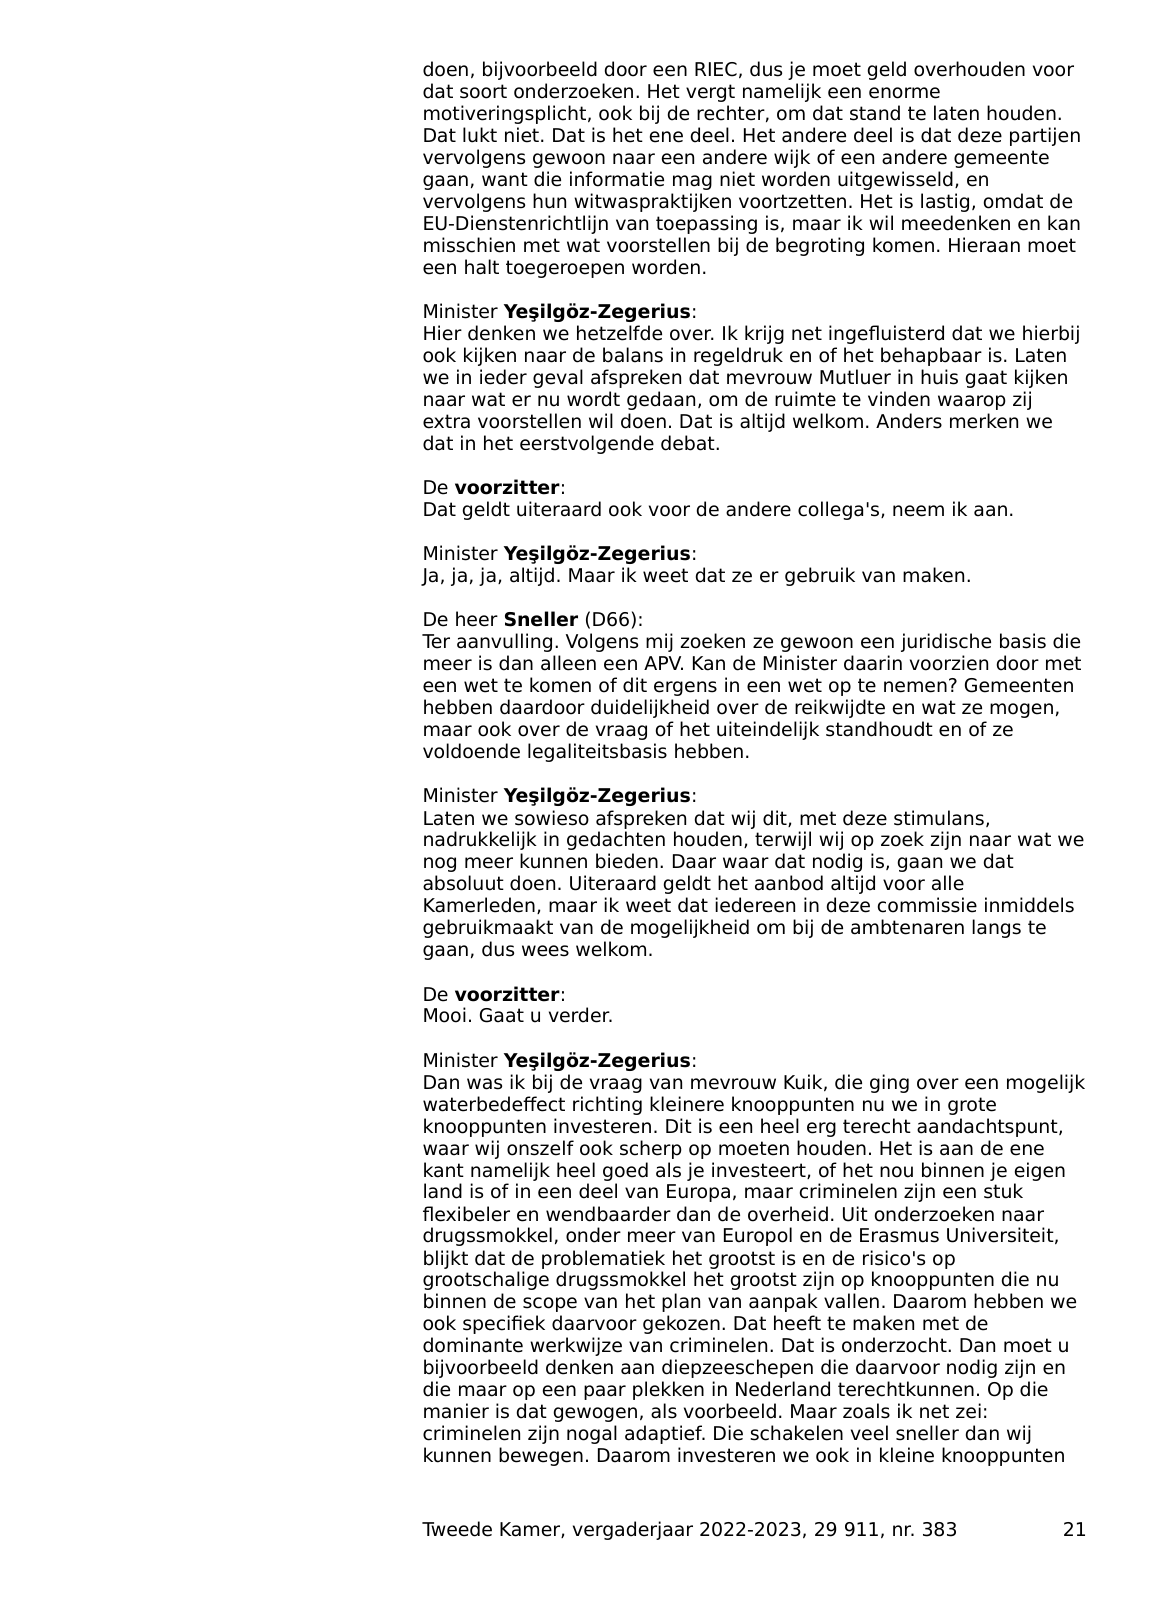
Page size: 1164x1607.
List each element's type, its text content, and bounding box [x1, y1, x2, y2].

text De voorzitter: [422, 983, 1087, 1005]
text Minister Yeşilgöz-Zegerius: [422, 301, 1087, 323]
text Mooi. Gaat u verder. [422, 1005, 1087, 1027]
text Dat geldt uiteraard ook voor de andere collega's, neem ik aan. [422, 499, 1087, 521]
text De voorzitter: [422, 477, 1087, 499]
text Ja, ja, ja, altijd. Maar ik weet dat ze er gebruik van maken. [422, 565, 1087, 587]
text Minister Yeşilgöz-Zegerius: [422, 543, 1087, 565]
text doen, bijvoorbeeld door een RIEC, dus je moet geld overhouden voor dat soort onderzoeken. Het vergt namelijk een enorme motiveringsplicht, ook bij de rechter, om dat stand te laten houden. Dat lukt niet. Dat is het ene deel. Het andere deel is dat deze partijen vervolgens gewoon naar een andere wijk of een andere gemeente gaan, want die informatie mag niet worden uitgewisseld, en vervolgens hun witwaspraktijken voortzetten. Het is lastig, omdat de EU-Dienstenrichtlijn van toepassing is, maar ik wil meedenken en kan misschien met wat voorstellen bij de begroting komen. Hieraan moet een halt toegeroepen worden. [422, 59, 1087, 279]
text De heer Sneller (D66): [422, 609, 1087, 631]
text Hier denken we hetzelfde over. Ik krijg net ingefluisterd dat we hierbij ook kijken naar de balans in regeldruk en of het behapbaar is. Laten we in ieder geval afspreken dat mevrouw Mutluer in huis gaat kijken naar wat er nu wordt gedaan, om de ruimte te vinden waarop zij extra voorstellen wil doen. Dat is altijd welkom. Anders merken we dat in het eerstvolgende debat. [422, 323, 1087, 455]
text Laten we sowieso afspreken dat wij dit, met deze stimulans, nadrukkelijk in gedachten houden, terwijl wij op zoek zijn naar wat we nog meer kunnen bieden. Daar waar dat nodig is, gaan we dat absoluut doen. Uiteraard geldt het aanbod altijd voor alle Kamerleden, maar ik weet dat iedereen in deze commissie inmiddels gebruikmaakt van de mogelijkheid om bij de ambtenaren langs te gaan, dus wees welkom. [422, 807, 1087, 961]
text Minister Yeşilgöz-Zegerius: [422, 785, 1087, 807]
text Ter aanvulling. Volgens mij zoeken ze gewoon een juridische basis die meer is dan alleen een APV. Kan de Minister daarin voorzien door met een wet te komen of dit ergens in een wet op te nemen? Gemeenten hebben daardoor duidelijkheid over de reikwijdte en wat ze mogen, maar ook over de vraag of het uiteindelijk standhoudt en of ze voldoende legaliteitsbasis hebben. [422, 631, 1087, 763]
text Dan was ik bij de vraag van mevrouw Kuik, die ging over een mogelijk waterbedeffect richting kleinere knooppunten nu we in grote knooppunten investeren. Dit is een heel erg terecht aandachtspunt, waar wij onszelf ook scherp op moeten houden. Het is aan de ene kant namelijk heel goed als je investeert, of het nou binnen je eigen land is of in een deel van Europa, maar criminelen zijn een stuk flexibeler en wendbaarder dan de overheid. Uit onderzoeken naar drugssmokkel, onder meer van Europol en de Erasmus Universiteit, blijkt dat de problematiek het grootst is en de risico's op grootschalige drugssmokkel het grootst zijn op knooppunten die nu binnen de scope van het plan van aanpak vallen. Daarom hebben we ook specifiek daarvoor gekozen. Dat heeft te maken met de dominante werkwijze van criminelen. Dat is onderzocht. Dan moet u bijvoorbeeld denken aan diepzeeschepen die daarvoor nodig zijn en die maar op een paar plekken in Nederland terechtkunnen. Op die manier is dat gewogen, als voorbeeld. Maar zoals ik net zei: criminelen zijn nogal adaptief. Die schakelen veel sneller dan wij kunnen bewegen. Daarom investeren we ook in kleine knooppunten [422, 1072, 1087, 1467]
text Minister Yeşilgöz-Zegerius: [422, 1049, 1087, 1072]
